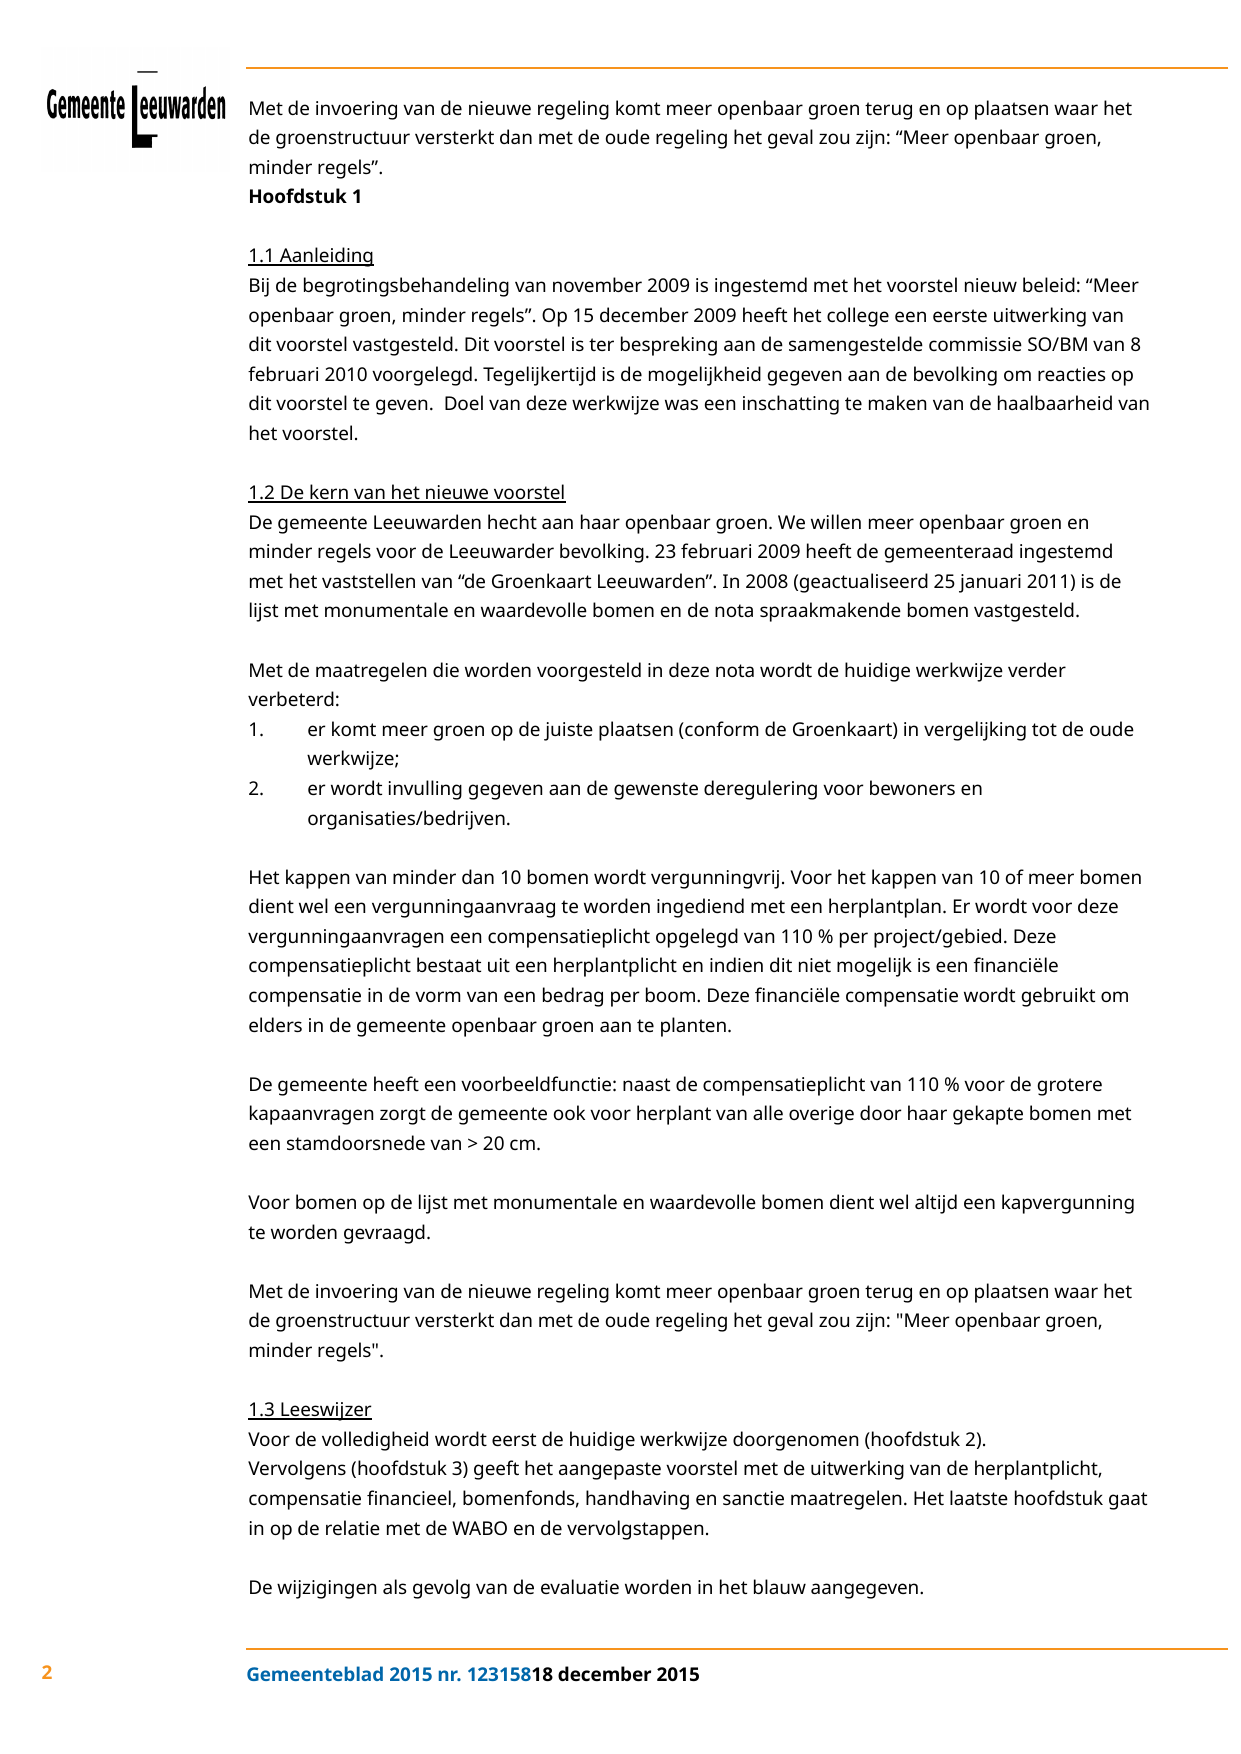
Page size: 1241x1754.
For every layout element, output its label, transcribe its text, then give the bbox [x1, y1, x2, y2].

picture [41, 47, 231, 172]
text Voor bomen op de lijst met monumentale en waardevolle bomen dient wel altijd een kapvergunning te worden gevraagd. [248, 1189, 1152, 1245]
text Bij de begrotingsbehandeling van november 2009 is ingestemd met het voorstel nieuw beleid: “Meer openbaar groen, minder regels”. Op 15 december 2009 heeft het college een eerste uitwerking van dit voorstel vastgesteld. Dit voorstel is ter bespreking aan de samengestelde commissie SO/BM van 8 februari 2010 voorgelegd. Tegelijkertijd is de mogelijkheid gegeven aan de bevolking om reacties op dit voorstel te geven. Doel van deze werkwijze was een inschatting te maken van de haalbaarheid van het voorstel. [248, 272, 1152, 446]
text De gemeente Leeuwarden hecht aan haar openbaar groen. We willen meer openbaar groen en minder regels voor de Leeuwarder bevolking. 23 februari 2009 heeft de gemeenteraad ingestemd met het vaststellen van “de Groenkaart Leeuwarden”. In 2008 (geactualiseerd 25 januari 2011) is de lijst met monumentale en waardevolle bomen en de nota spraakmakende bomen vastgesteld. [248, 509, 1152, 623]
list er wordt invulling gegeven aan de gewenste deregulering voor bewoners en organisaties/bedrijven. [248, 775, 1152, 831]
list er komt meer groen op de juiste plaatsen (conform de Groenkaart) in vergelijking tot de oude werkwijze; [248, 716, 1152, 771]
text De gemeente heeft een voorbeeldfunctie: naast de compensatieplicht van 110 % voor de grotere kapaanvragen zorgt de gemeente ook voor herplant van alle overige door haar gekapte bomen met een stamdoorsnede van > 20 cm. [248, 1071, 1152, 1156]
text Hoofdstuk 1 [248, 183, 1152, 209]
text 1.3 Leeswijzer [248, 1396, 1152, 1422]
text De wijzigingen als gevolg van de evaluatie worden in het blauw aangegeven. [248, 1574, 1152, 1600]
text Met de invoering van de nieuwe regeling komt meer openbaar groen terug en op plaatsen waar het de groenstructuur versterkt dan met de oude regeling het geval zou zijn: "Meer openbaar groen, minder regels". [248, 1278, 1152, 1363]
text 1.2 De kern van het nieuwe voorstel [248, 479, 1152, 505]
text Met de invoering van de nieuwe regeling komt meer openbaar groen terug en op plaatsen waar het de groenstructuur versterkt dan met de oude regeling het geval zou zijn: “Meer openbaar groen, minder regels”. [248, 95, 1152, 180]
text Het kappen van minder dan 10 bomen wordt vergunningvrij. Voor het kappen van 10 of meer bomen dient wel een vergunningaanvraag te worden ingediend met een herplantplan. Er wordt voor deze vergunningaanvragen een compensatieplicht opgelegd van 110 % per project/gebied. Deze compensatieplicht bestaat uit een herplantplicht en indien dit niet mogelijk is een financiële compensatie in de vorm van een bedrag per boom. Deze financiële compensatie wordt gebruikt om elders in de gemeente openbaar groen aan te planten. [248, 864, 1152, 1038]
text Voor de volledigheid wordt eerst de huidige werkwijze doorgenomen (hoofdstuk 2). [248, 1426, 1152, 1452]
text Met de maatregelen die worden voorgesteld in deze nota wordt de huidige werkwijze verder verbeterd: [248, 657, 1152, 712]
text Vervolgens (hoofdstuk 3) geeft het aangepaste voorstel met de uitwerking van de herplantplicht, compensatie financieel, bomenfonds, handhaving en sanctie maatregelen. Het laatste hoofdstuk gaat in op de relatie met de WABO en de vervolgstappen. [248, 1456, 1152, 1541]
text 1.1 Aanleiding [248, 243, 1152, 268]
